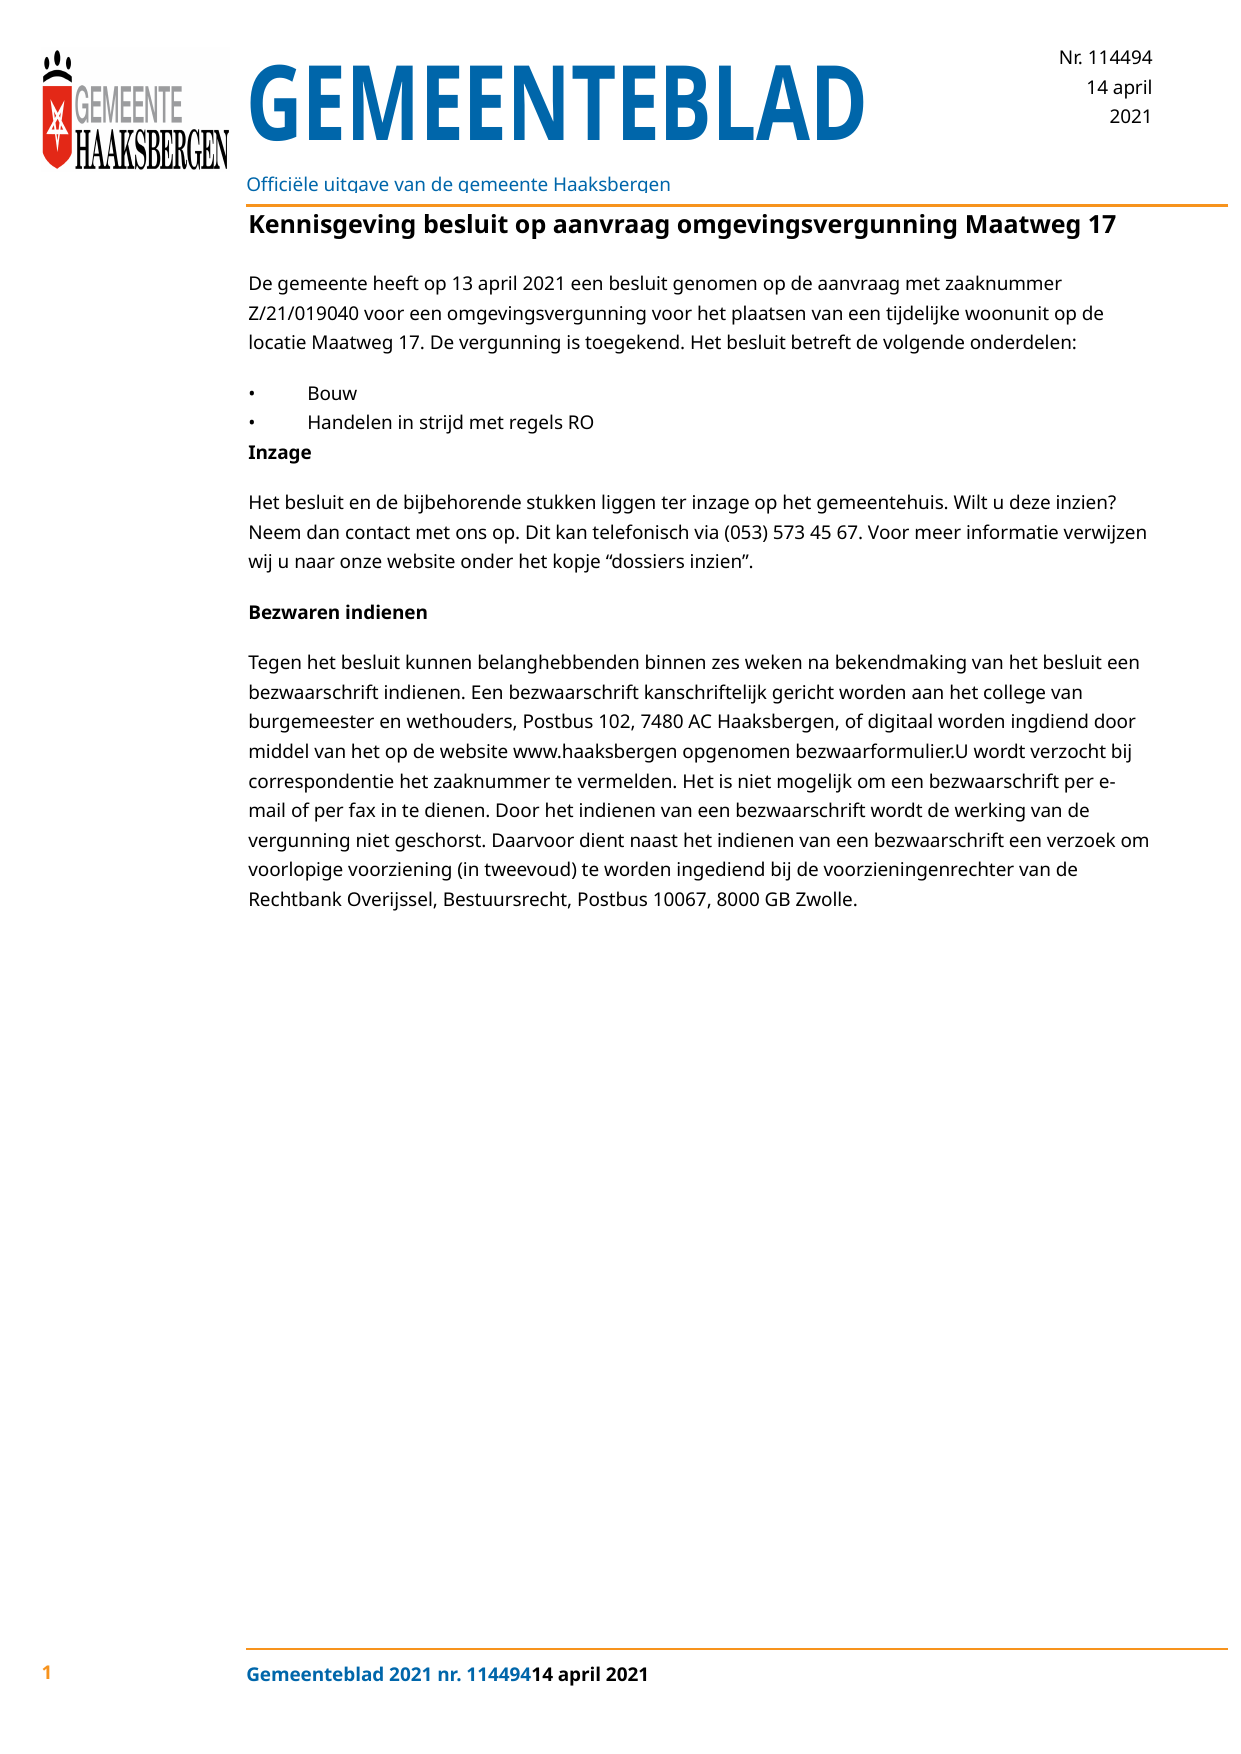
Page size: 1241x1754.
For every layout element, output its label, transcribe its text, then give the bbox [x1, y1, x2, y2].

text Het besluit en de bijbehorende stukken liggen ter inzage op het gemeentehuis. Wilt u deze inzien? Neem dan contact met ons op. Dit kan telefonisch via (053) 573 45 67. Voor meer informatie verwijzen wij u naar onze website onder het kopje “dossiers inzien”. [248, 489, 1152, 574]
text Bezwaren indienen [248, 599, 1152, 625]
text Tegen het besluit kunnen belanghebbenden binnen zes weken na bekendmaking van het besluit een bezwaarschrift indienen. Een bezwaarschrift kanschriftelijk gericht worden aan het college van burgemeester en wethouders, Postbus 102, 7480 AC Haaksbergen, of digitaal worden ingdiend door middel van het op de website www.haaksbergen opgenomen bezwaarformulier.U wordt verzocht bij correspondentie het zaaknummer te vermelden. Het is niet mogelijk om een bezwaarschrift per e-mail of per fax in te dienen. Door het indienen van een bezwaarschrift wordt de werking van de vergunning niet geschorst. Daarvoor dient naast het indienen van een bezwaarschrift een verzoek om voorlopige voorziening (in tweevoud) te worden ingediend bij de voorzieningenrechter van de Rechtbank Overijssel, Bestuursrecht, Postbus 10067, 8000 GB Zwolle. [248, 649, 1152, 912]
text Inzage [248, 439, 1152, 465]
picture [41, 47, 231, 172]
text De gemeente heeft op 13 april 2021 een besluit genomen op de aanvraag met zaaknummer Z/21/019040 voor een omgevingsvergunning voor het plaatsen van een tijdelijke woonunit op de locatie Maatweg 17. De vergunning is toegekend. Het besluit betreft de volgende onderdelen: [248, 270, 1152, 355]
list Handelen in strijd met regels RO [248, 409, 1152, 435]
list Bouw [248, 380, 1152, 406]
text Kennisgeving besluit op aanvraag omgevingsvergunning Maatweg 17 [248, 207, 1152, 241]
